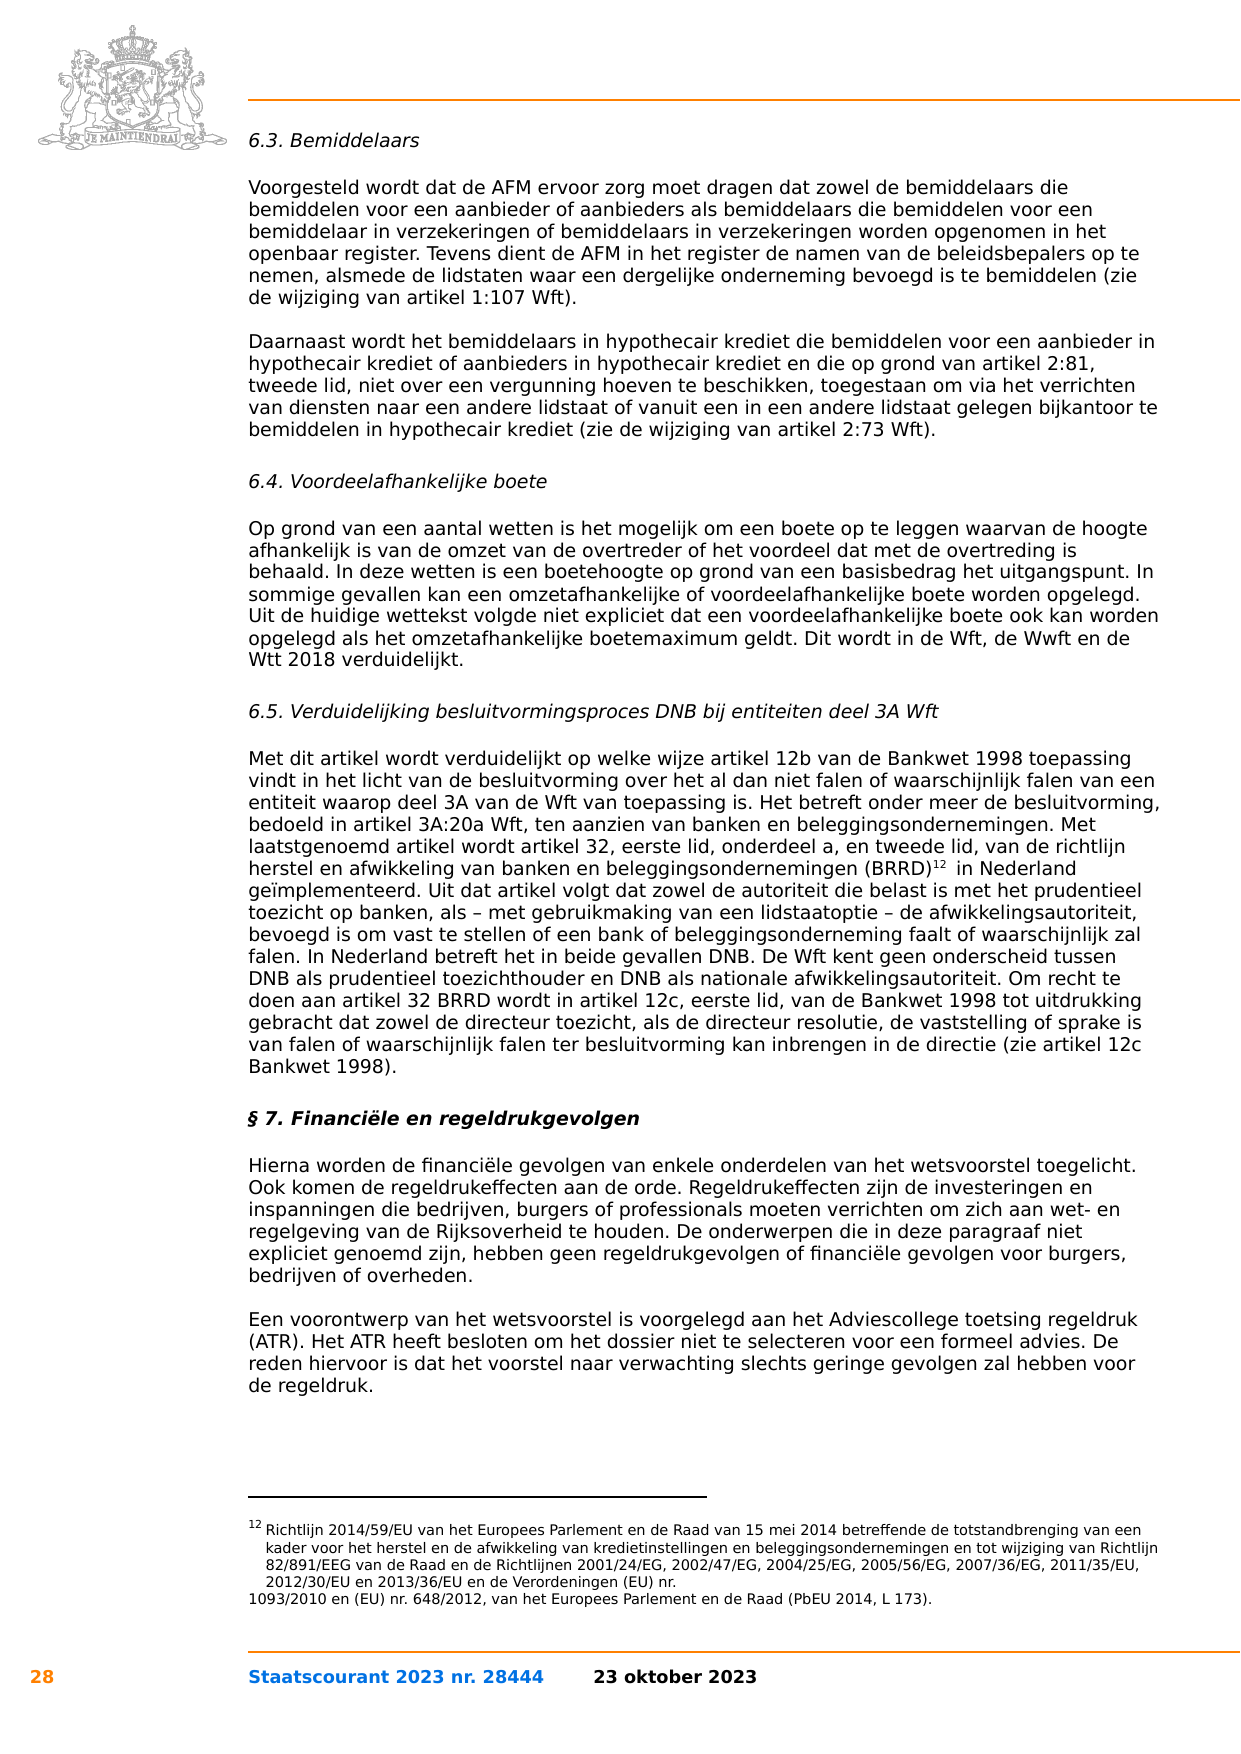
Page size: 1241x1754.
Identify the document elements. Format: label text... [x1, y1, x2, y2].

text Een voorontwerp van het wetsvoorstel is voorgelegd aan het Adviescollege toetsing regeldruk (ATR). Het ATR heeft besloten om het dossier niet te selecteren voor een formeel advies. De reden hiervoor is dat het voorstel naar verwachting slechts geringe gevolgen zal hebben voor de regeldruk. [248, 1309, 1163, 1397]
subtitle § 7. Financiële en regeldrukgevolgen [248, 1108, 1163, 1130]
picture [38, 25, 227, 150]
subtitle 6.5. Verduidelijking besluitvormingsproces DNB bij entiteiten deel 3A Wft [248, 701, 1163, 723]
subtitle 6.4. Voordeelafhankelijke boete [248, 471, 1163, 492]
text Daarnaast wordt het bemiddelaars in hypothecair krediet die bemiddelen voor een aanbieder in hypothecair krediet of aanbieders in hypothecair krediet en die op grond van artikel 2:81, tweede lid, niet over een vergunning hoeven te beschikken, toegestaan om via het verrichten van diensten naar een andere lidstaat of vanuit een in een andere lidstaat gelegen bijkantoor te bemiddelen in hypothecair krediet (zie de wijziging van artikel 2:73 Wft). [248, 331, 1163, 441]
text 1093/2010 en (EU) nr. 648/2012, van het Europees Parlement en de Raad (PbEU 2014, L 173). [248, 1591, 1163, 1608]
subtitle 6.3. Bemiddelaars [248, 130, 1163, 152]
text Hierna worden de financiële gevolgen van enkele onderdelen van het wetsvoorstel toegelicht. Ook komen de regeldrukeffecten aan de orde. Regeldrukeffecten zijn de investeringen en inspanningen die bedrijven, burgers of professionals moeten verrichten om zich aan wet- en regelgeving van de Rijksoverheid te houden. De onderwerpen die in deze paragraaf niet expliciet genoemd zijn, hebben geen regeldrukgevolgen of financiële gevolgen voor burgers, bedrijven of overheden. [248, 1155, 1163, 1287]
text Met dit artikel wordt verduidelijkt op welke wijze artikel 12b van de Bankwet 1998 toepassing vindt in het licht van de besluitvorming over het al dan niet falen of waarschijnlijk falen van een entiteit waarop deel 3A van de Wft van toepassing is. Het betreft onder meer de besluitvorming, bedoeld in artikel 3A:20a Wft, ten aanzien van banken en beleggingsondernemingen. Met laatstgenoemd artikel wordt artikel 32, eerste lid, onderdeel a, en tweede lid, van de richtlijn herstel en afwikkeling van banken en beleggingsondernemingen (BRRD) in Nederland geïmplementeerd. Uit dat artikel volgt dat zowel de autoriteit die belast is met het prudentieel toezicht op banken, als – met gebruikmaking van een lidstaatoptie – de afwikkelingsautoriteit, bevoegd is om vast te stellen of een bank of beleggingsonderneming faalt of waarschijnlijk zal falen. In Nederland betreft het in beide gevallen DNB. De Wft kent geen onderscheid tussen DNB als prudentieel toezichthouder en DNB als nationale afwikkelingsautoriteit. Om recht te doen aan artikel 32 BRRD wordt in artikel 12c, eerste lid, van de Bankwet 1998 tot uitdrukking gebracht dat zowel de directeur toezicht, als de directeur resolutie, de vaststelling of sprake is van falen of waarschijnlijk falen ter besluitvorming kan inbrengen in de directie (zie artikel 12c Bankwet 1998). [248, 748, 1163, 1078]
text Op grond van een aantal wetten is het mogelijk om een boete op te leggen waarvan de hoogte afhankelijk is van de omzet van de overtreder of het voordeel dat met de overtreding is behaald. In deze wetten is een boetehoogte op grond van een basisbedrag het uitgangspunt. In sommige gevallen kan een omzetafhankelijke of voordeelafhankelijke boete worden opgelegd. Uit de huidige wettekst volgde niet expliciet dat een voordeelafhankelijke boete ook kan worden opgelegd als het omzetafhankelijke boetemaximum geldt. Dit wordt in de Wft, de Wwft en de Wtt 2018 verduidelijkt. [248, 517, 1163, 671]
text Voorgesteld wordt dat de AFM ervoor zorg moet dragen dat zowel de bemiddelaars die bemiddelen voor een aanbieder of aanbieders als bemiddelaars die bemiddelen voor een bemiddelaar in verzekeringen of bemiddelaars in verzekeringen worden opgenomen in het openbaar register. Tevens dient de AFM in het register de namen van de beleidsbepalers op te nemen, alsmede de lidstaten waar een dergelijke onderneming bevoegd is te bemiddelen (zie de wijziging van artikel 1:107 Wft). [248, 177, 1163, 309]
text Richtlijn 2014/59/EU van het Europees Parlement en de Raad van 15 mei 2014 betreffende de totstandbrenging van een kader voor het herstel en de afwikkeling van kredietinstellingen en beleggingsondernemingen en tot wijziging van Richtlijn 82/891/EEG van de Raad en de Richtlijnen 2001/24/EG, 2002/47/EG, 2004/25/EG, 2005/56/EG, 2007/36/EG, 2011/35/EU, 2012/30/EU en 2013/36/EU en de Verordeningen (EU) nr. [248, 1518, 1163, 1591]
